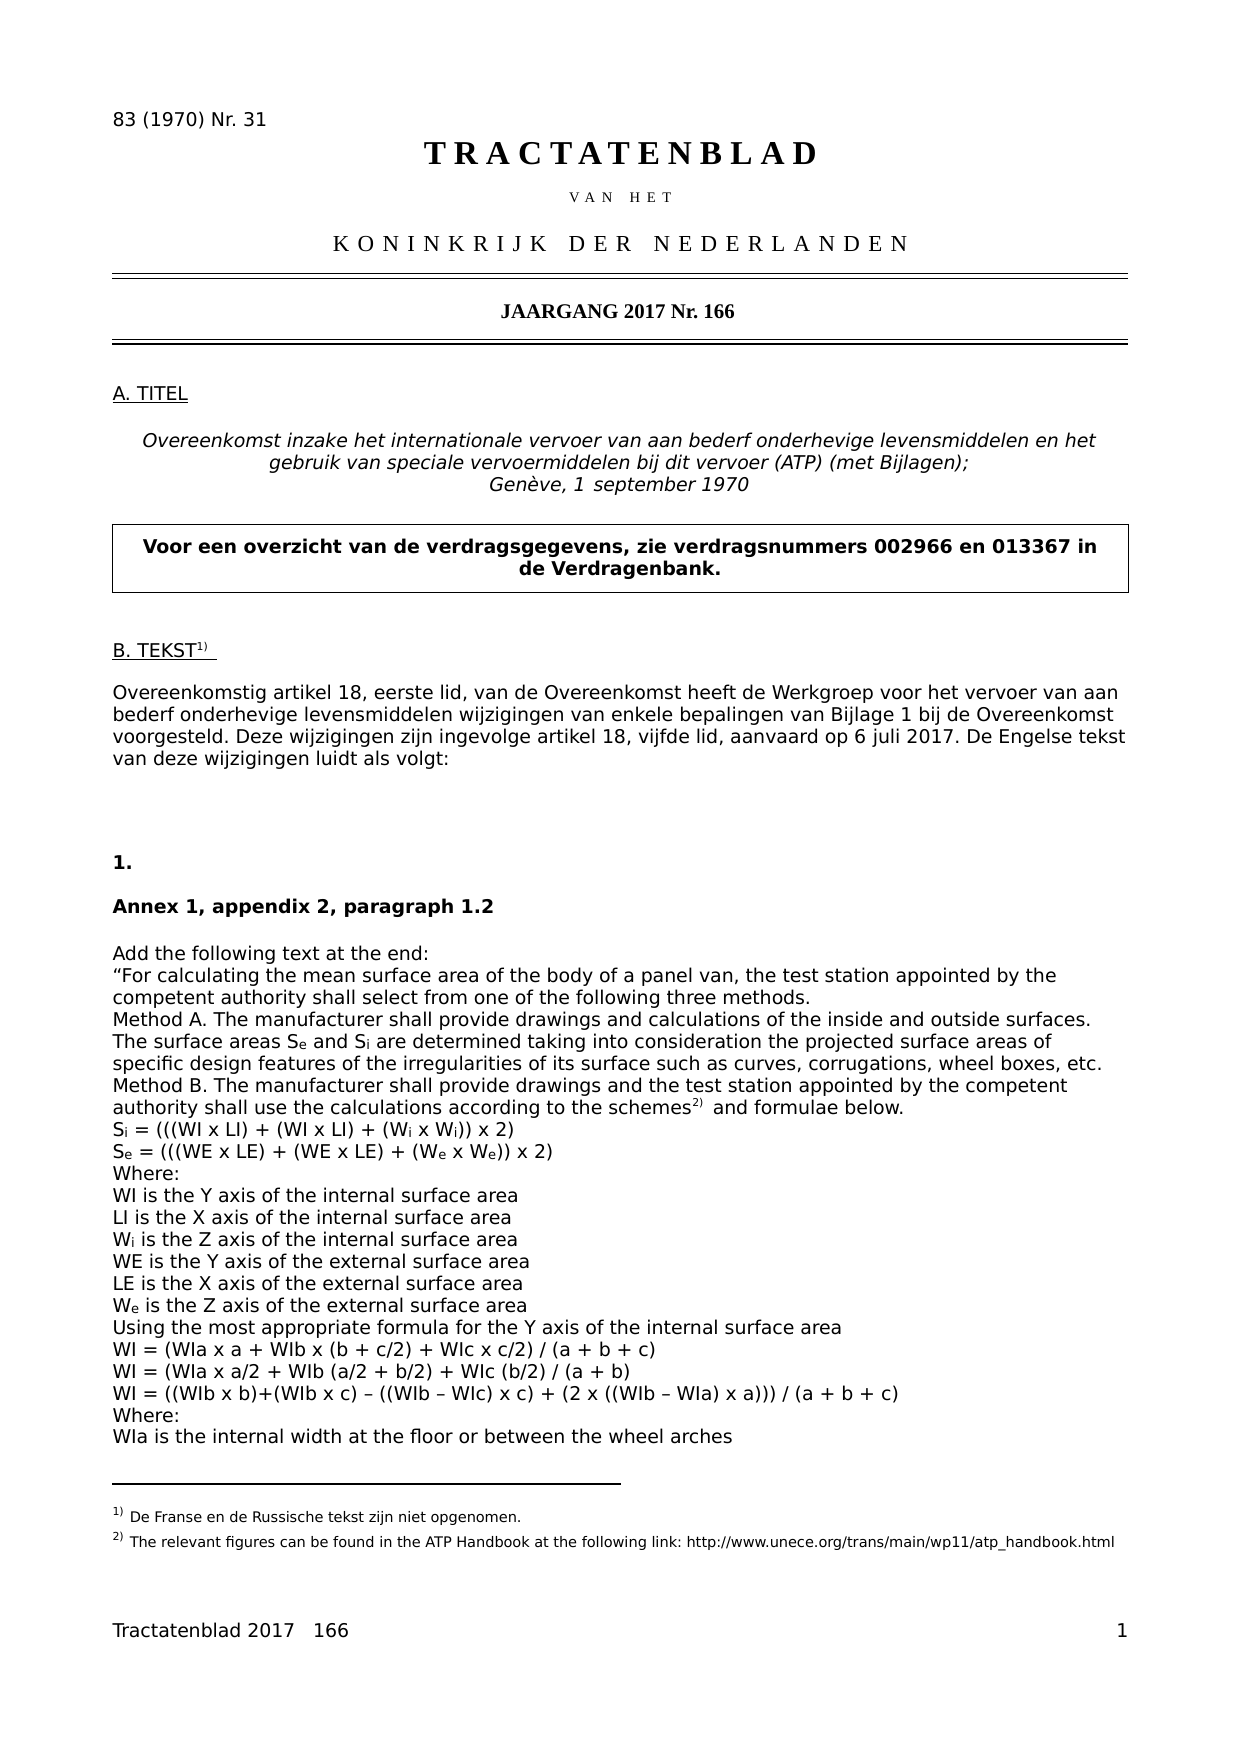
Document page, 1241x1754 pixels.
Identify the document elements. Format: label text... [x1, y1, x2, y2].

text WI = ((WIb x b)+(WIb x c) – ((WIb – WIc) x c) + (2 x ((WIb – WIa) x a))) / (a + b + c) [112, 1382, 1128, 1404]
text Where: [112, 1163, 1128, 1185]
text TRACTATENBLAD [112, 133, 1128, 172]
text VAN HET [112, 189, 1128, 206]
text LI is the X axis of the internal surface area [112, 1207, 1128, 1229]
text Overeenkomst inzake het internationale vervoer van aan bederf onderhevige levensmiddelen en het gebruik van speciale vervoermiddelen bij dit vervoer (ATP) (met Bijlagen); [112, 430, 1128, 474]
text Using the most appropriate formula for the Y axis of the internal surface area [112, 1317, 1128, 1338]
text WI = (WIa x a + WIb x (b + c/2) + WIc x c/2) / (a + b + c) [112, 1338, 1128, 1361]
text JAARGANG 2017 Nr. 166 [112, 299, 1128, 323]
text The relevant figures can be found in the ATP Handbook at the following link: http://www.unece.org/trans/main/wp11/atp_handbook.html [112, 1530, 1128, 1552]
subtitle 1. Annex 1, appendix 2, paragraph 1.2 [112, 852, 1128, 918]
text Where: [112, 1404, 1128, 1426]
text De Franse en de Russische tekst zijn niet opgenomen. [112, 1505, 1128, 1527]
text Overeenkomstig artikel 18, eerste lid, van de Overeenkomst heeft de Werkgroep voor het vervoer van aan bederf onderhevige levensmiddelen wijzigingen van enkele bepalingen van Bijlage 1 bij de Overeenkomst voorgesteld. Deze wijzigingen zijn ingevolge artikel 18, vijfde lid, aanvaard op 6 juli 2017. De Engelse tekst van deze wijzigingen luidt als volgt: [112, 682, 1128, 770]
text WI is the Y axis of the internal surface area [112, 1185, 1128, 1207]
text The surface areas Se and Si are determined taking into consideration the projected surface areas of specific design features of the irregularities of its surface such as curves, corrugations, wheel boxes, etc. [112, 1031, 1128, 1075]
text WI = (WIa x a/2 + WIb (a/2 + b/2) + WIc (b/2) / (a + b) [112, 1361, 1128, 1382]
text Se = (((WE x LE) + (WE x LE) + (We x We)) x 2) [112, 1141, 1128, 1163]
text 83 (1970) Nr. 31 [112, 109, 1128, 131]
text Method B. The manufacturer shall provide drawings and the test station appointed by the competent authority shall use the calculations according to the schemes and formulae below. [112, 1075, 1128, 1119]
text WIa is the internal width at the floor or between the wheel arches [112, 1426, 1128, 1448]
subtitle A. TITEL [112, 383, 1128, 405]
text LE is the X axis of the external surface area [112, 1273, 1128, 1294]
text Si = (((WI x LI) + (WI x LI) + (Wi x Wi)) x 2) [112, 1119, 1128, 1141]
text Wi is the Z axis of the internal surface area [112, 1229, 1128, 1251]
text KONINKRIJK DER NEDERLANDEN [112, 229, 1128, 256]
text “For calculating the mean surface area of the body of a panel van, the test station appointed by the competent authority shall select from one of the following three methods. [112, 965, 1128, 1009]
text Method A. The manufacturer shall provide drawings and calculations of the inside and outside surfaces. [112, 1009, 1128, 1031]
text Add the following text at the end: [112, 943, 1128, 965]
text WE is the Y axis of the external surface area [112, 1251, 1128, 1273]
text Genève, 1 september 1970 [112, 474, 1128, 496]
text We is the Z axis of the external surface area [112, 1294, 1128, 1317]
subtitle B. TEKST [112, 640, 1128, 662]
